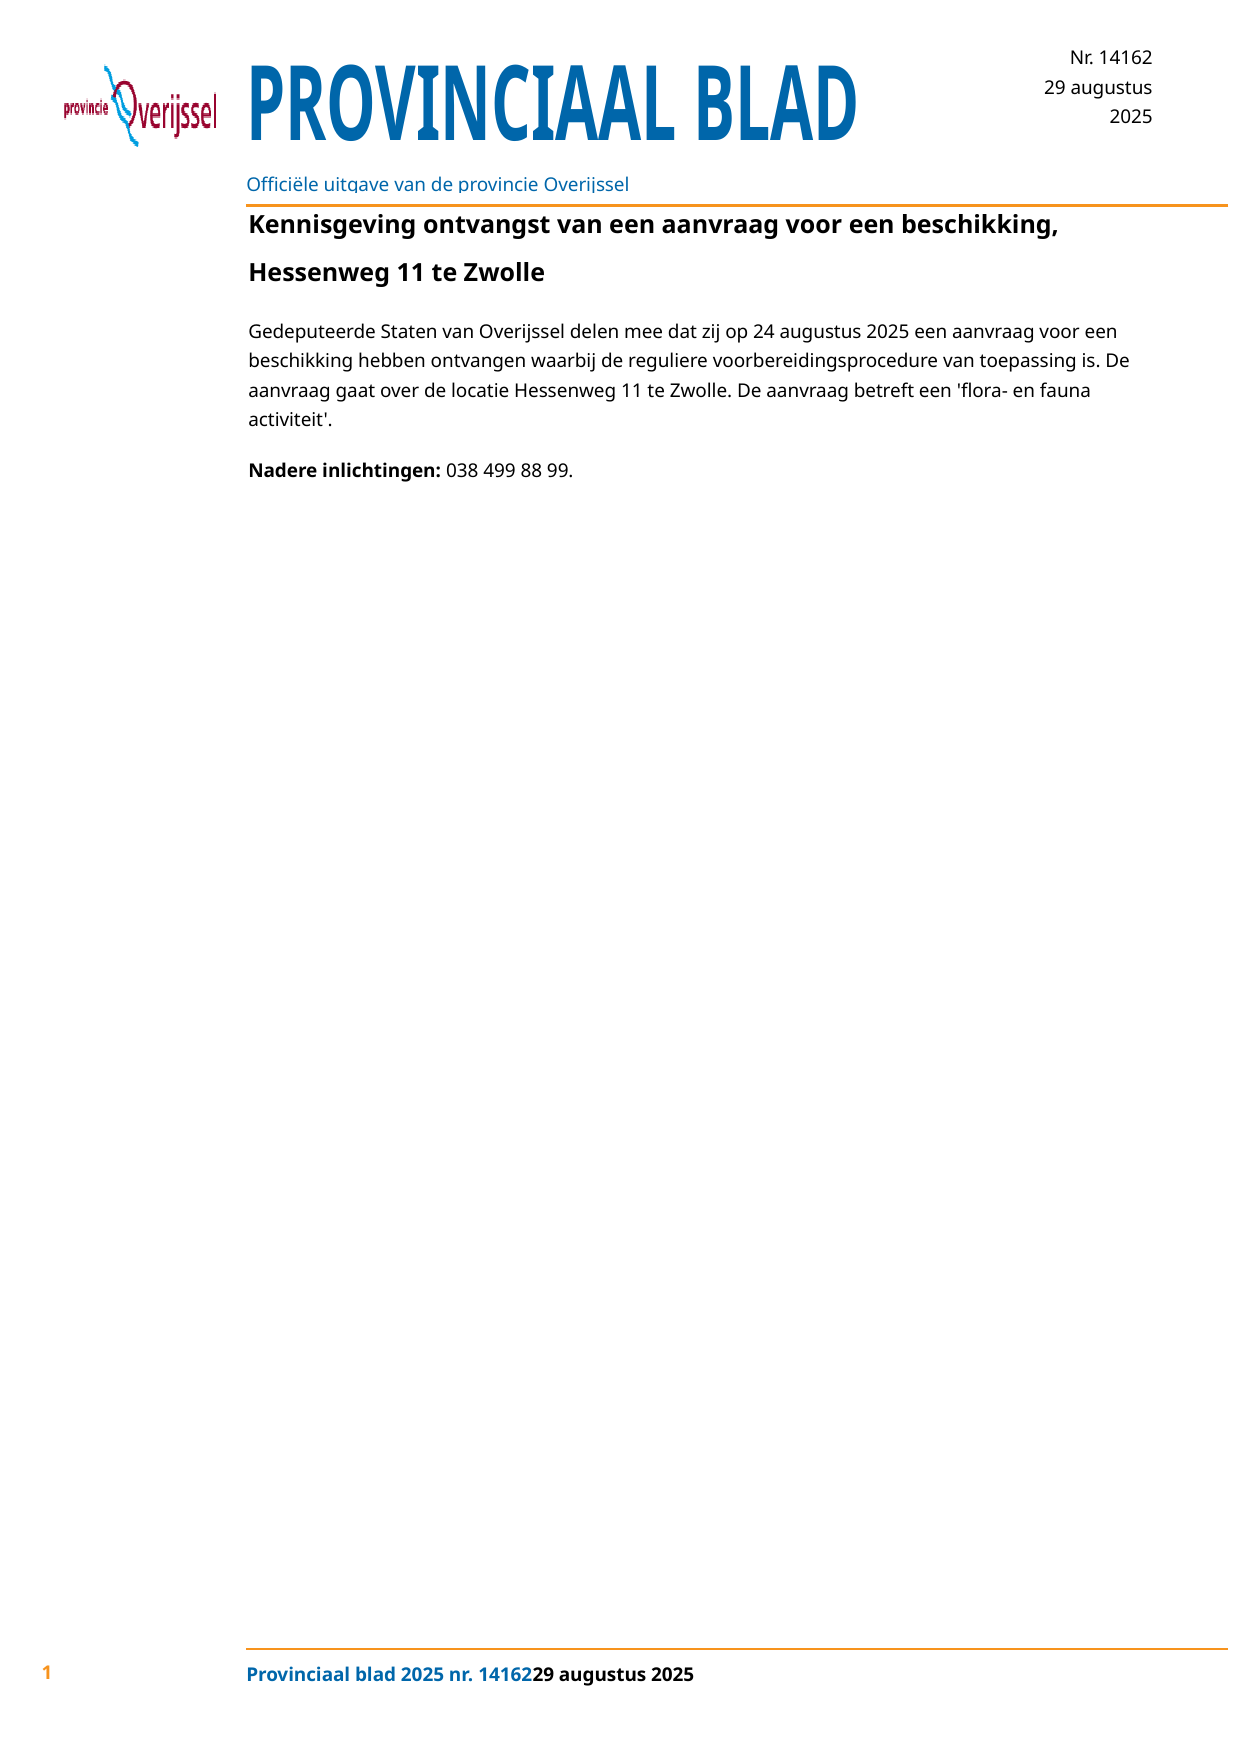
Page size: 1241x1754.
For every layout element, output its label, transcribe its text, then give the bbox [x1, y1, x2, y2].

text Kennisgeving ontvangst van een aanvraag voor een beschikking, Hessenweg 11 te Zwolle [248, 207, 1152, 288]
picture [41, 47, 231, 172]
text Nadere inlichtingen: 038 499 88 99. [248, 457, 1152, 483]
text Gedeputeerde Staten van Overijssel delen mee dat zij op 24 augustus 2025 een aanvraag voor een beschikking hebben ontvangen waarbij de reguliere voorbereidingsprocedure van toepassing is. De aanvraag gaat over de locatie Hessenweg 11 te Zwolle. De aanvraag betreft een 'flora- en fauna activiteit'. [248, 318, 1152, 432]
